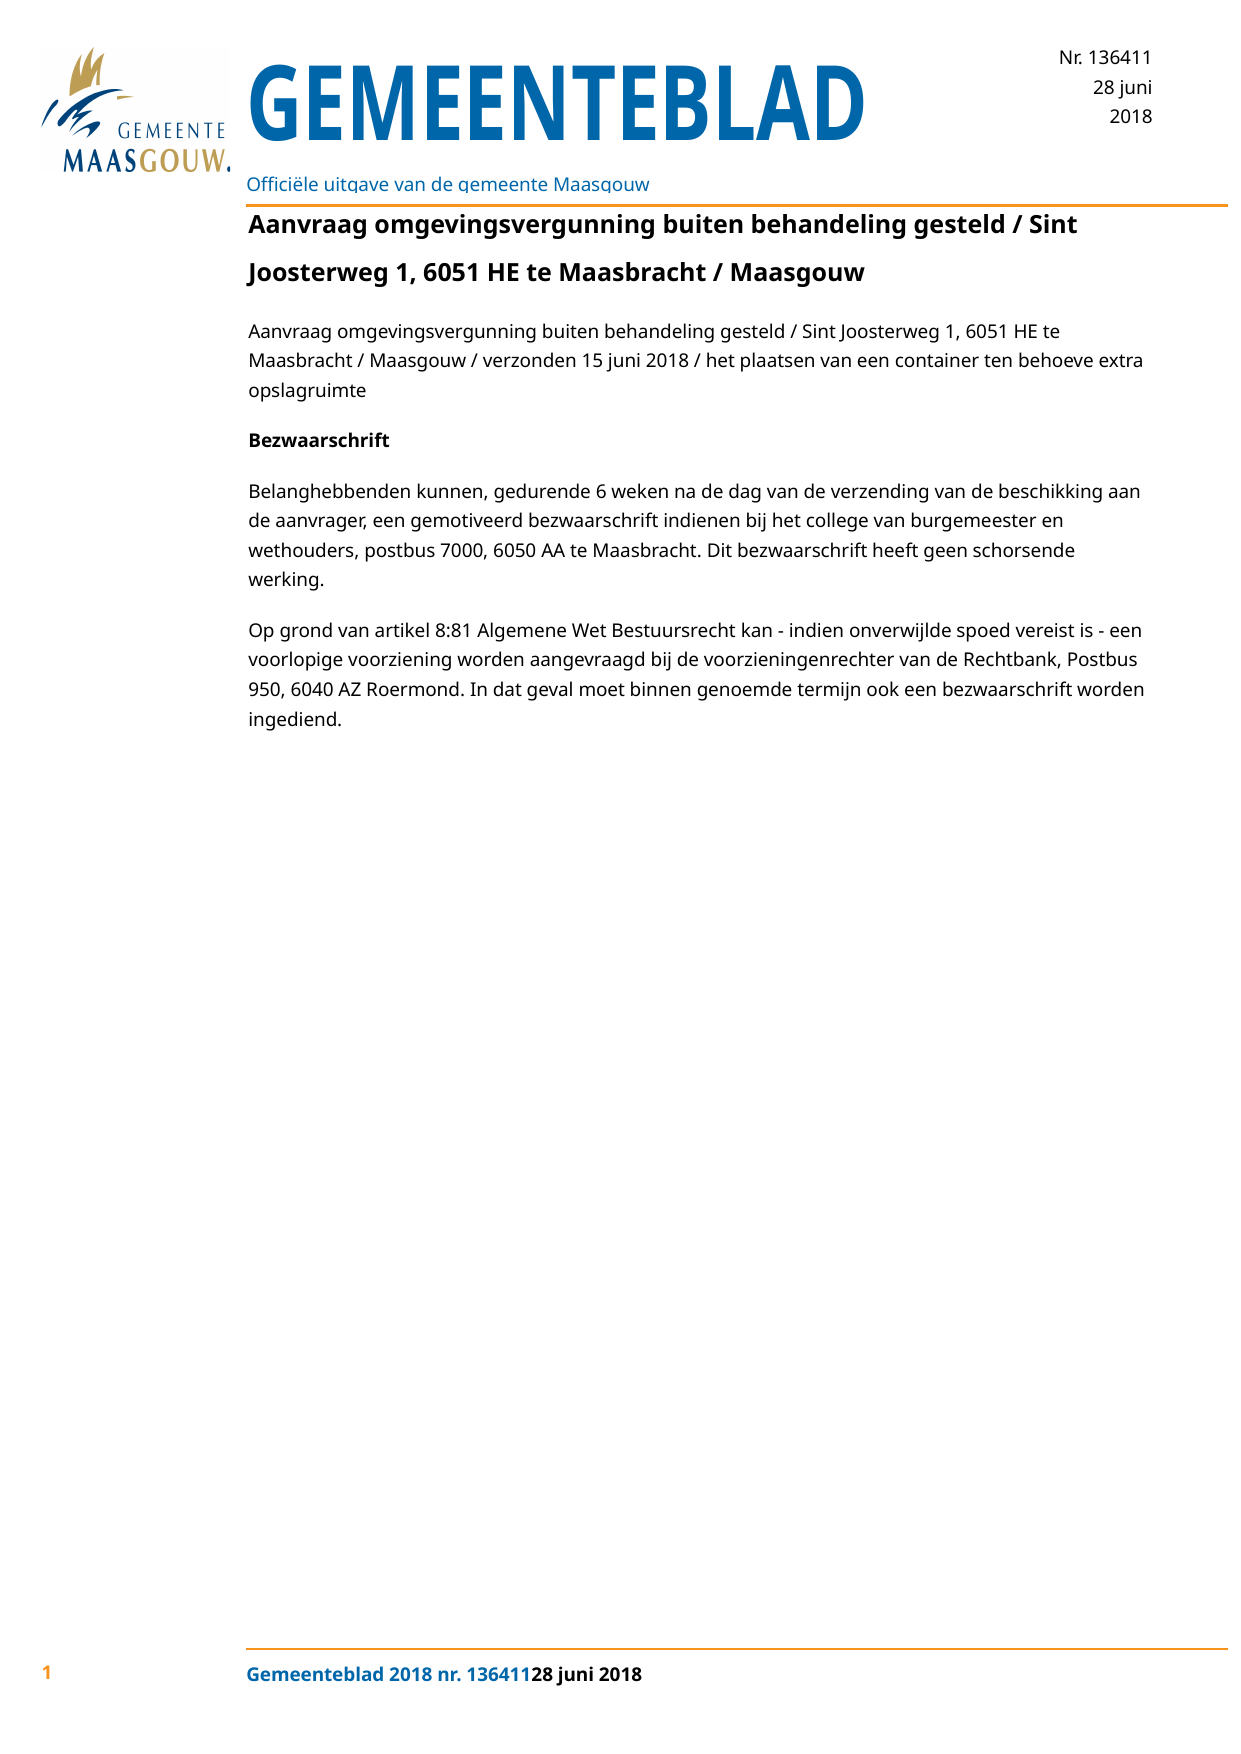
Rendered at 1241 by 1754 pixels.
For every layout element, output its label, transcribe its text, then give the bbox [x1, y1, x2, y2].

text Aanvraag omgevingsvergunning buiten behandeling gesteld / Sint Joosterweg 1, 6051 HE te Maasbracht / Maasgouw [248, 207, 1152, 288]
text Op grond van artikel 8:81 Algemene Wet Bestuursrecht kan - indien onverwijlde spoed vereist is - een voorlopige voorziening worden aangevraagd bij de voorzieningenrechter van de Rechtbank, Postbus 950, 6040 AZ Roermond. In dat geval moet binnen genoemde termijn ook een bezwaarschrift worden ingediend. [248, 617, 1152, 732]
text Bezwaarschrift [248, 427, 1152, 453]
text Belanghebbenden kunnen, gedurende 6 weken na de dag van de verzending van de beschikking aan de aanvrager, een gemotiveerd bezwaarschrift indienen bij het college van burgemeester en wethouders, postbus 7000, 6050 AA te Maasbracht. Dit bezwaarschrift heeft geen schorsende werking. [248, 478, 1152, 592]
text Aanvraag omgevingsvergunning buiten behandeling gesteld / Sint Joosterweg 1, 6051 HE te Maasbracht / Maasgouw / verzonden 15 juni 2018 / het plaatsen van een container ten behoeve extra opslagruimte [248, 318, 1152, 403]
picture [41, 47, 231, 172]
